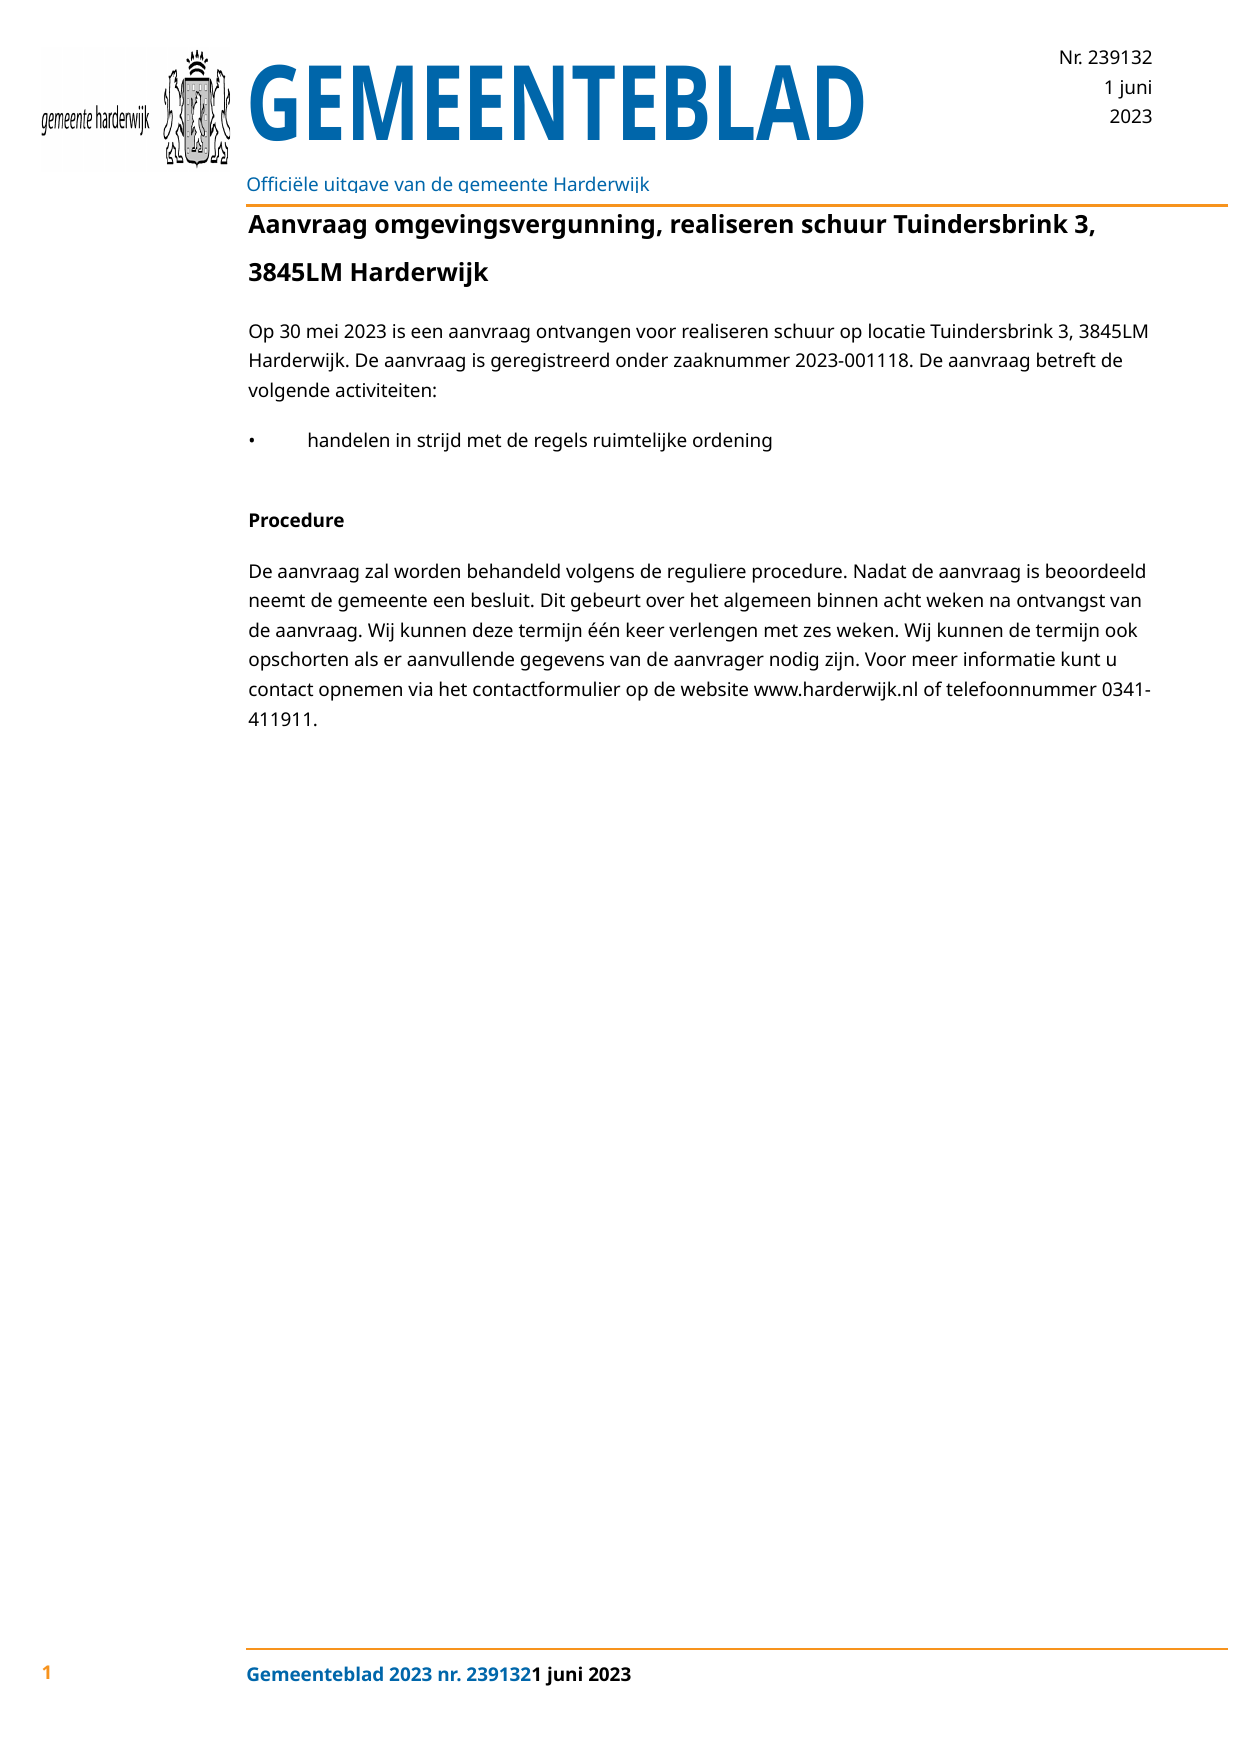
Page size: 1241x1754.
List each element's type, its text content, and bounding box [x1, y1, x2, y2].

picture [41, 47, 231, 172]
text Aanvraag omgevingsvergunning, realiseren schuur Tuindersbrink 3, 3845LM Harderwijk [248, 207, 1152, 288]
text Op 30 mei 2023 is een aanvraag ontvangen voor realiseren schuur op locatie Tuindersbrink 3, 3845LM Harderwijk. De aanvraag is geregistreerd onder zaaknummer 2023-001118. De aanvraag betreft de volgende activiteiten: [248, 318, 1152, 403]
text Procedure [248, 507, 1152, 533]
text De aanvraag zal worden behandeld volgens de reguliere procedure. Nadat de aanvraag is beoordeeld neemt de gemeente een besluit. Dit gebeurt over het algemeen binnen acht weken na ontvangst van de aanvraag. Wij kunnen deze termijn één keer verlengen met zes weken. Wij kunnen de termijn ook opschorten als er aanvullende gegevens van de aanvrager nodig zijn. Voor meer informatie kunt u contact opnemen via het contactformulier op de website www.harderwijk.nl of telefoonnummer 0341-411911. [248, 558, 1152, 732]
list handelen in strijd met de regels ruimtelijke ordening [248, 427, 1152, 453]
